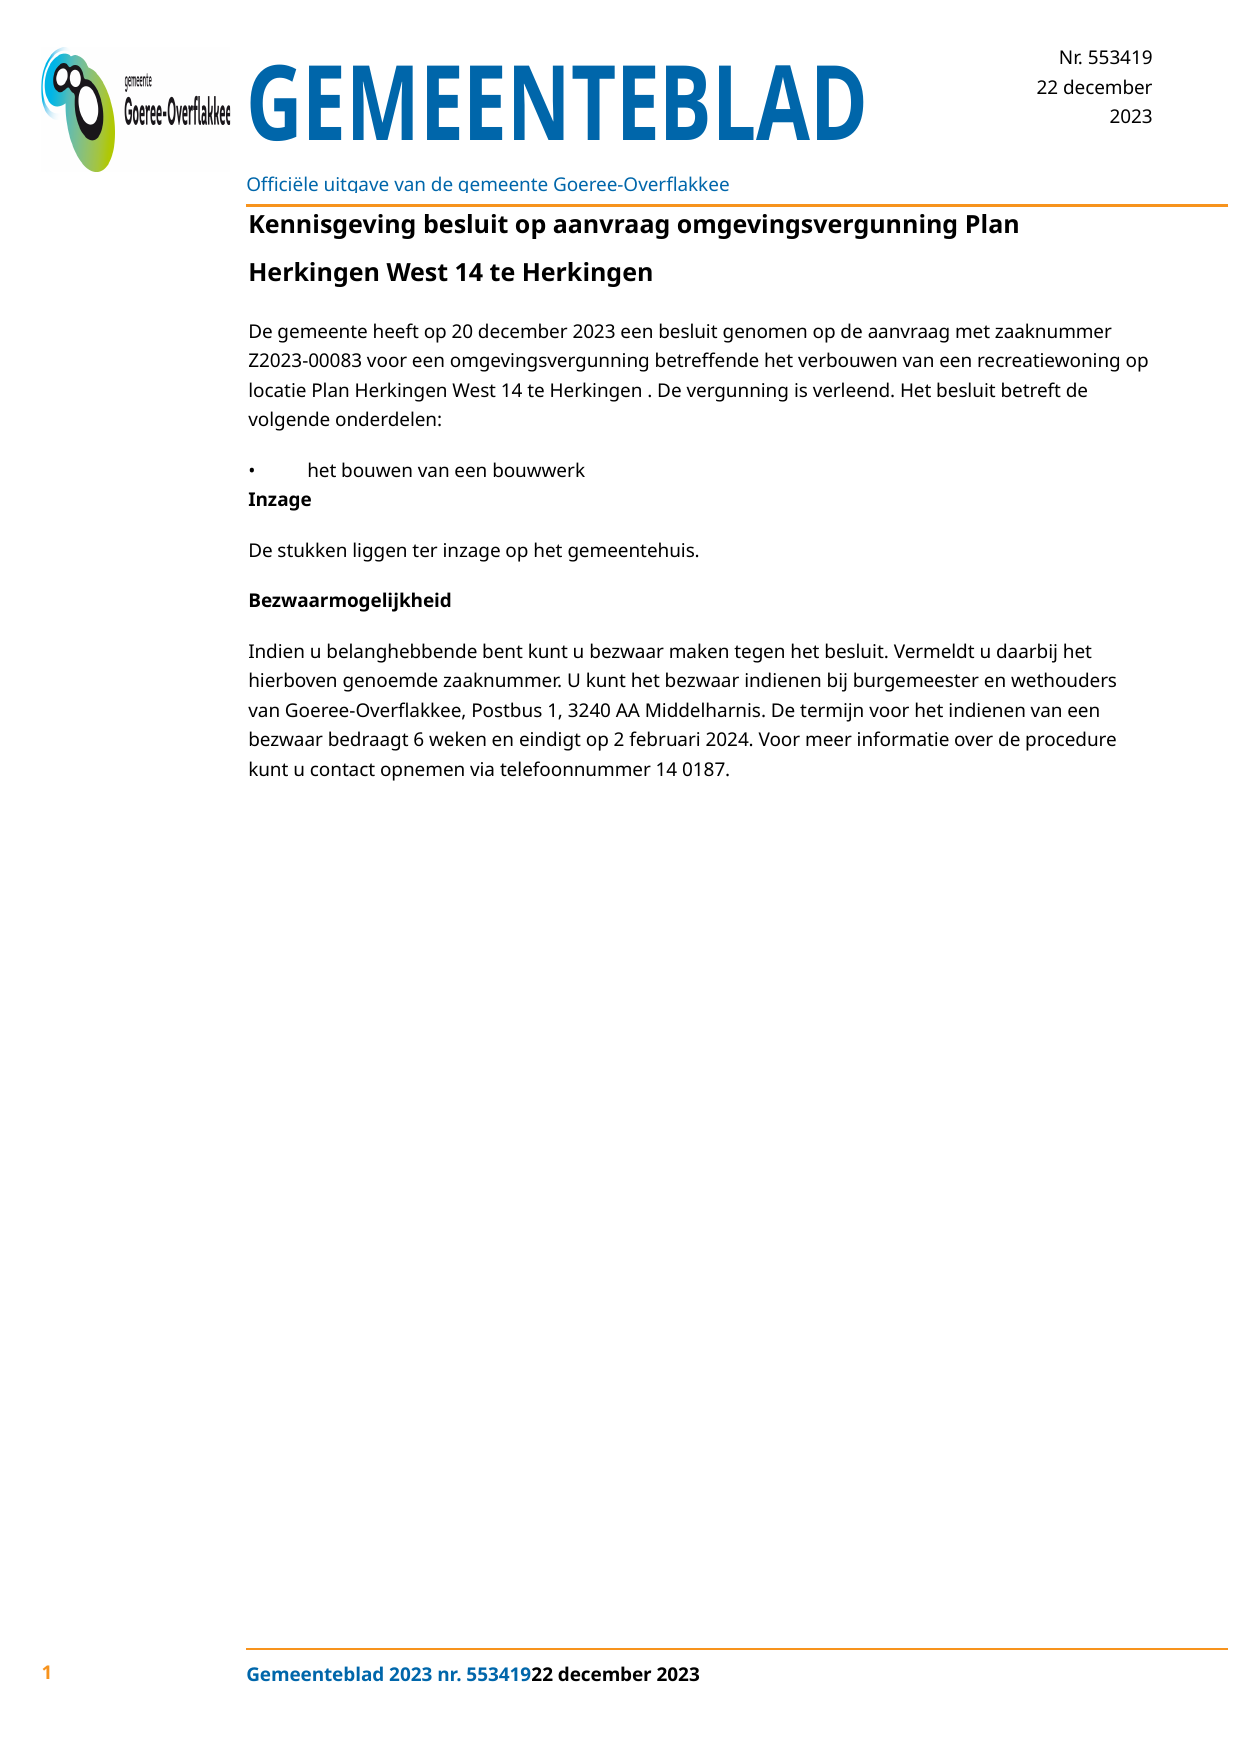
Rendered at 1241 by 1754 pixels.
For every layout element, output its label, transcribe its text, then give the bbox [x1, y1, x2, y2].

text Indien u belanghebbende bent kunt u bezwaar maken tegen het besluit. Vermeldt u daarbij het hierboven genoemde zaaknummer. U kunt het bezwaar indienen bij burgemeester en wethouders van Goeree-Overflakkee, Postbus 1, 3240 AA Middelharnis. De termijn voor het indienen van een bezwaar bedraagt 6 weken en eindigt op 2 februari 2024. Voor meer informatie over de procedure kunt u contact opnemen via telefoonnummer 14 0187. [248, 638, 1152, 782]
text Kennisgeving besluit op aanvraag omgevingsvergunning Plan Herkingen West 14 te Herkingen [248, 207, 1152, 288]
list het bouwen van een bouwwerk [248, 457, 1152, 483]
picture [41, 47, 231, 172]
text De gemeente heeft op 20 december 2023 een besluit genomen op de aanvraag met zaaknummer Z2023-00083 voor een omgevingsvergunning betreffende het verbouwen van een recreatiewoning op locatie Plan Herkingen West 14 te Herkingen . De vergunning is verleend. Het besluit betreft de volgende onderdelen: [248, 318, 1152, 432]
text Inzage [248, 487, 1152, 512]
text Bezwaarmogelijkheid [248, 587, 1152, 613]
text De stukken liggen ter inzage op het gemeentehuis. [248, 537, 1152, 563]
